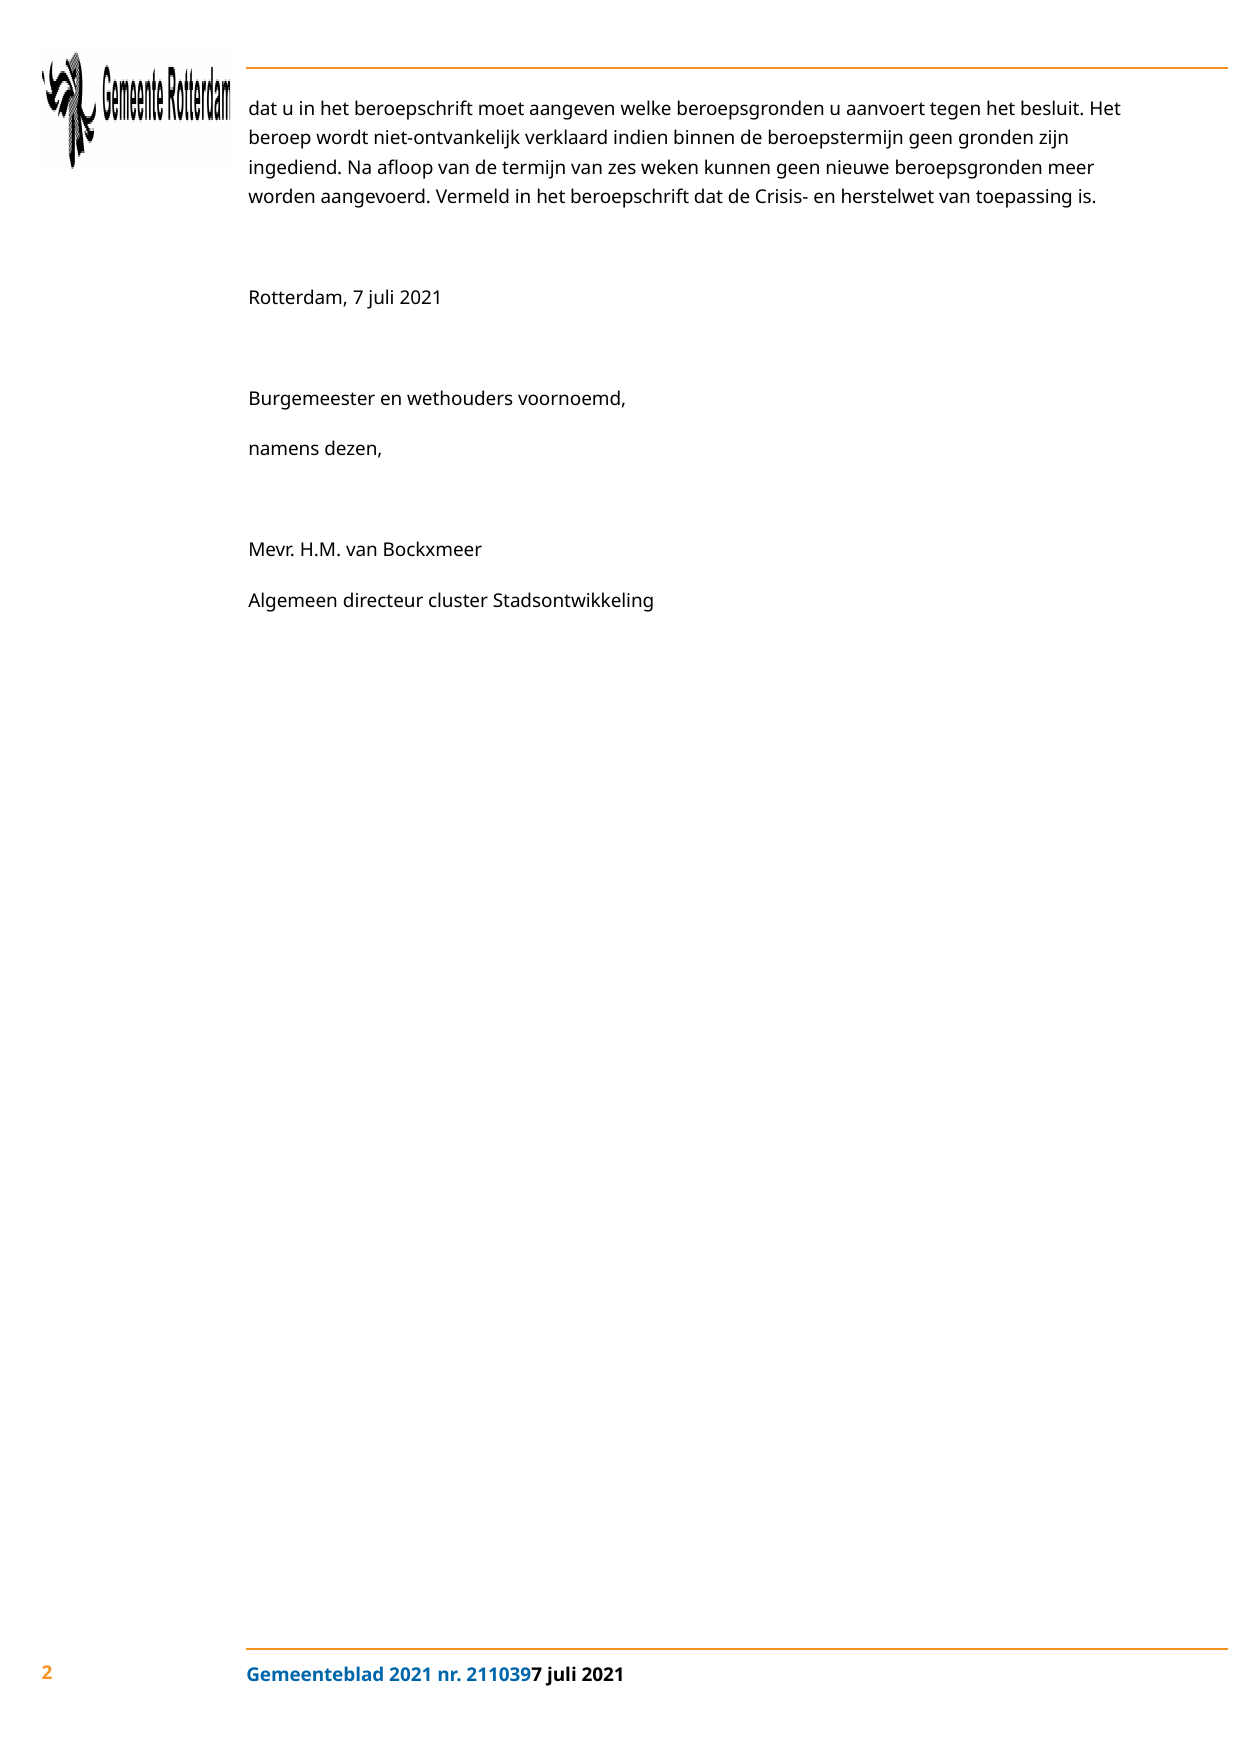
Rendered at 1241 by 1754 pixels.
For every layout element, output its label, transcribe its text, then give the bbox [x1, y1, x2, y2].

text Burgemeester en wethouders voornoemd, [248, 385, 1152, 411]
picture [41, 47, 231, 172]
text Rotterdam, 7 juli 2021 [248, 284, 1152, 310]
text Mevr. H.M. van Bockxmeer [248, 536, 1152, 562]
text Algemeen directeur cluster Stadsontwikkeling [248, 587, 1152, 613]
text namens dezen, [248, 436, 1152, 461]
text dat u in het beroepschrift moet aangeven welke beroepsgronden u aanvoert tegen het besluit. Het beroep wordt niet-ontvankelijk verklaard indien binnen de beroepstermijn geen gronden zijn ingediend. Na afloop van de termijn van zes weken kunnen geen nieuwe beroepsgronden meer worden aangevoerd. Vermeld in het beroepschrift dat de Crisis- en herstelwet van toepassing is. [248, 95, 1152, 209]
